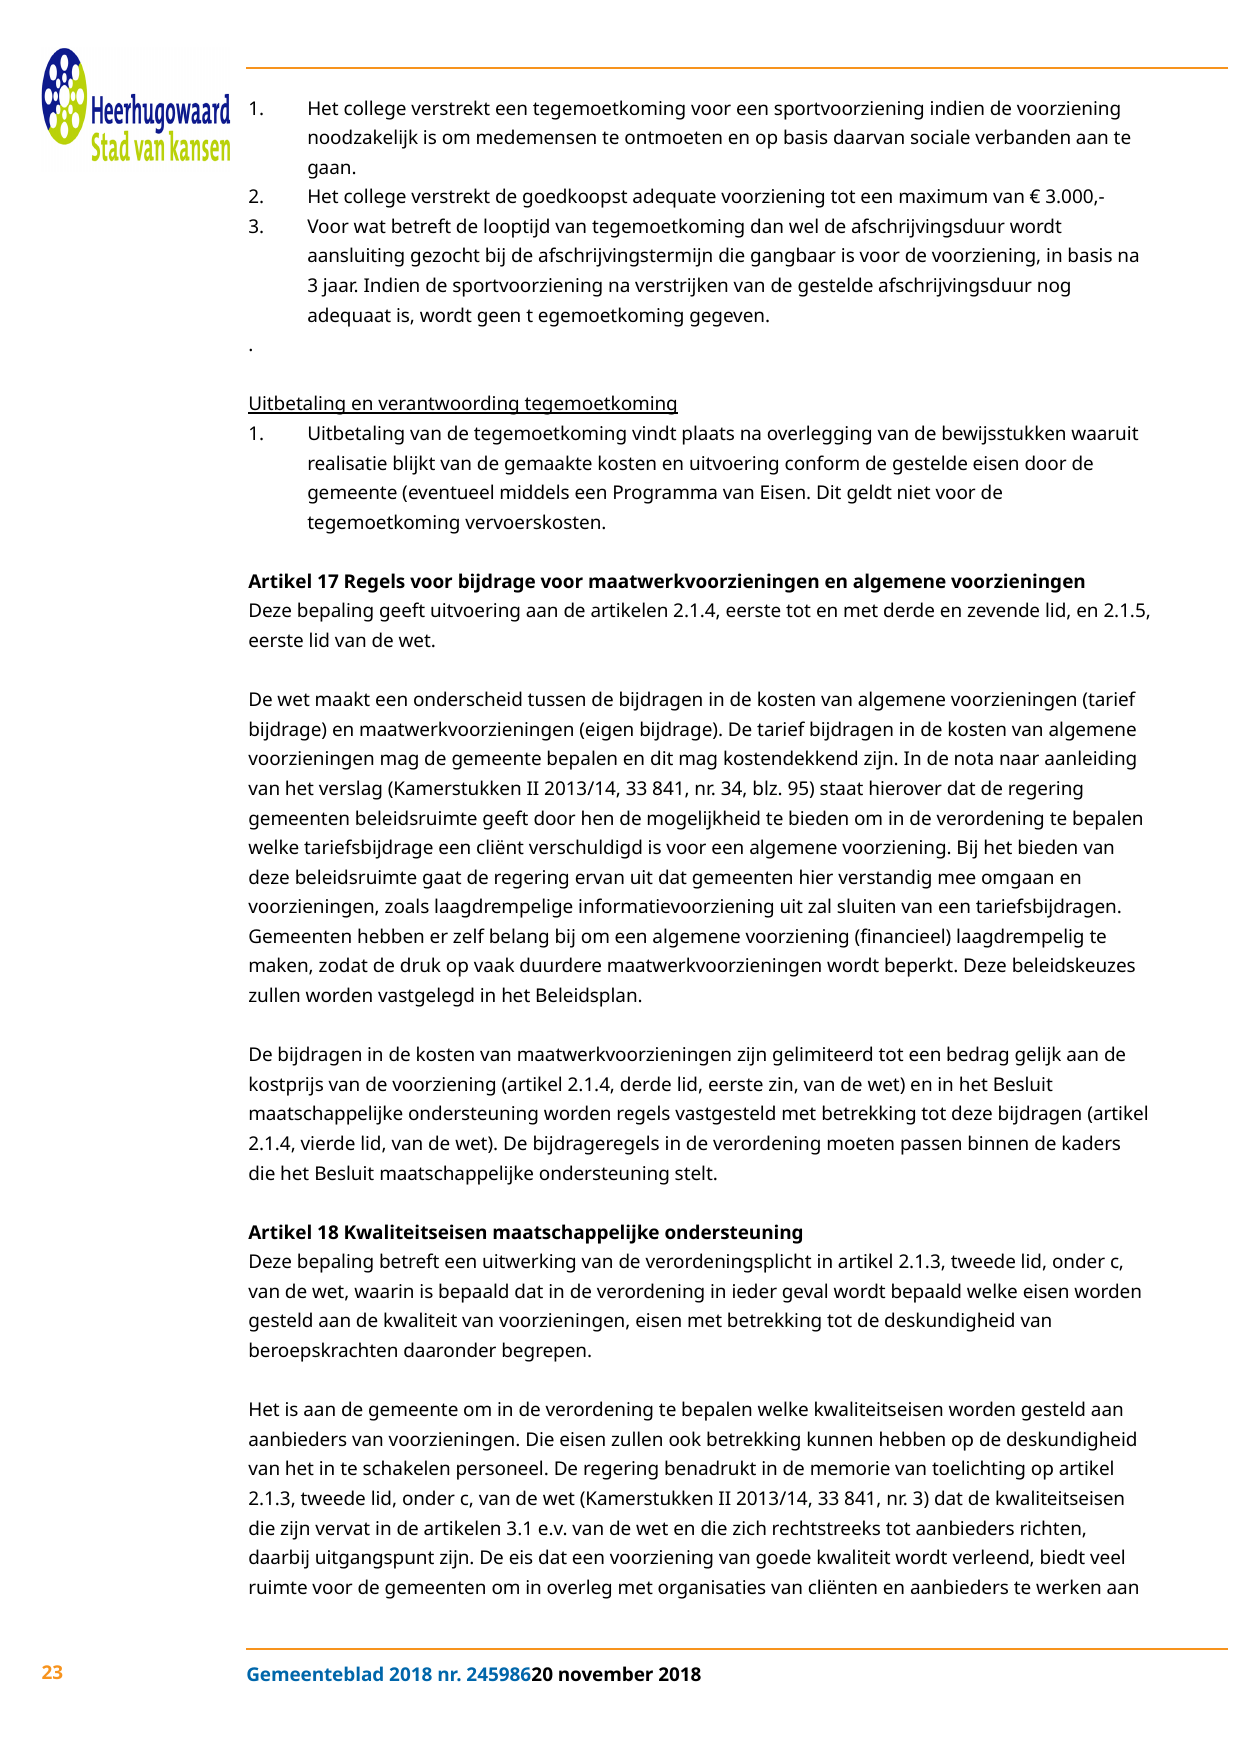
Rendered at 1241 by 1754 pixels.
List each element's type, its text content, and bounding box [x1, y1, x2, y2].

text Uitbetaling en verantwoording tegemoetkoming [248, 391, 1152, 416]
text Artikel 17 Regels voor bijdrage voor maatwerkvoorzieningen en algemene voorzieningen [248, 568, 1152, 594]
picture [41, 47, 231, 172]
list Voor wat betreft de looptijd van tegemoetkoming dan wel de afschrijvingsduur wordt aansluiting gezocht bij de afschrijvingstermijn die gangbaar is voor de voorziening, in basis na 3 jaar. Indien de sportvoorziening na verstrijken van de gestelde afschrijvingsduur nog adequaat is, wordt geen t egemoetkoming gegeven. [248, 213, 1152, 328]
list Uitbetaling van de tegemoetkoming vindt plaats na overlegging van de bewijsstukken waaruit realisatie blijkt van de gemaakte kosten en uitvoering conform de gestelde eisen door de gemeente (eventueel middels een Programma van Eisen. Dit geldt niet voor de tegemoetkoming vervoerskosten. [248, 420, 1152, 535]
text . [248, 331, 1152, 357]
text De bijdragen in de kosten van maatwerkvoorzieningen zijn gelimiteerd tot een bedrag gelijk aan de kostprijs van de voorziening (artikel 2.1.4, derde lid, eerste zin, van de wet) en in het Besluit maatschappelijke ondersteuning worden regels vastgesteld met betrekking tot deze bijdragen (artikel 2.1.4, vierde lid, van de wet). De bijdrageregels in de verordening moeten passen binnen de kaders die het Besluit maatschappelijke ondersteuning stelt. [248, 1041, 1152, 1186]
text Artikel 18 Kwaliteitseisen maatschappelijke ondersteuning [248, 1219, 1152, 1245]
text De wet maakt een onderscheid tussen de bijdragen in de kosten van algemene voorzieningen (tarief bijdrage) en maatwerkvoorzieningen (eigen bijdrage). De tarief bijdragen in de kosten van algemene voorzieningen mag de gemeente bepalen en dit mag kostendekkend zijn. In de nota naar aanleiding van het verslag (Kamerstukken II 2013/14, 33 841, nr. 34, blz. 95) staat hierover dat de regering gemeenten beleidsruimte geeft door hen de mogelijkheid te bieden om in de verordening te bepalen welke tariefsbijdrage een cliënt verschuldigd is voor een algemene voorziening. Bij het bieden van deze beleidsruimte gaat de regering ervan uit dat gemeenten hier verstandig mee omgaan en voorzieningen, zoals laagdrempelige informatievoorziening uit zal sluiten van een tariefsbijdragen. Gemeenten hebben er zelf belang bij om een algemene voorziening (financieel) laagdrempelig te maken, zodat de druk op vaak duurdere maatwerkvoorzieningen wordt beperkt. Deze beleidskeuzes zullen worden vastgelegd in het Beleidsplan. [248, 686, 1152, 1008]
text Het is aan de gemeente om in de verordening te bepalen welke kwaliteitseisen worden gesteld aan aanbieders van voorzieningen. Die eisen zullen ook betrekking kunnen hebben op de deskundigheid van het in te schakelen personeel. De regering benadrukt in de memorie van toelichting op artikel 2.1.3, tweede lid, onder c, van de wet (Kamerstukken II 2013/14, 33 841, nr. 3) dat de kwaliteitseisen die zijn vervat in de artikelen 3.1 e.v. van de wet en die zich rechtstreeks tot aanbieders richten, daarbij uitgangspunt zijn. De eis dat een voorziening van goede kwaliteit wordt verleend, biedt veel ruimte voor de gemeenten om in overleg met organisaties van cliënten en aanbieders te werken aan [248, 1396, 1152, 1600]
list Het college verstrekt de goedkoopst adequate voorziening tot een maximum van € 3.000,- [248, 183, 1152, 209]
list Het college verstrekt een tegemoetkoming voor een sportvoorziening indien de voorziening noodzakelijk is om medemensen te ontmoeten en op basis daarvan sociale verbanden aan te gaan. [248, 95, 1152, 180]
text Deze bepaling geeft uitvoering aan de artikelen 2.1.4, eerste tot en met derde en zevende lid, en 2.1.5, eerste lid van de wet. [248, 598, 1152, 653]
text Deze bepaling betreft een uitwerking van de verordeningsplicht in artikel 2.1.3, tweede lid, onder c, van de wet, waarin is bepaald dat in de verordening in ieder geval wordt bepaald welke eisen worden gesteld aan de kwaliteit van voorzieningen, eisen met betrekking tot de deskundigheid van beroepskrachten daaronder begrepen. [248, 1248, 1152, 1363]
